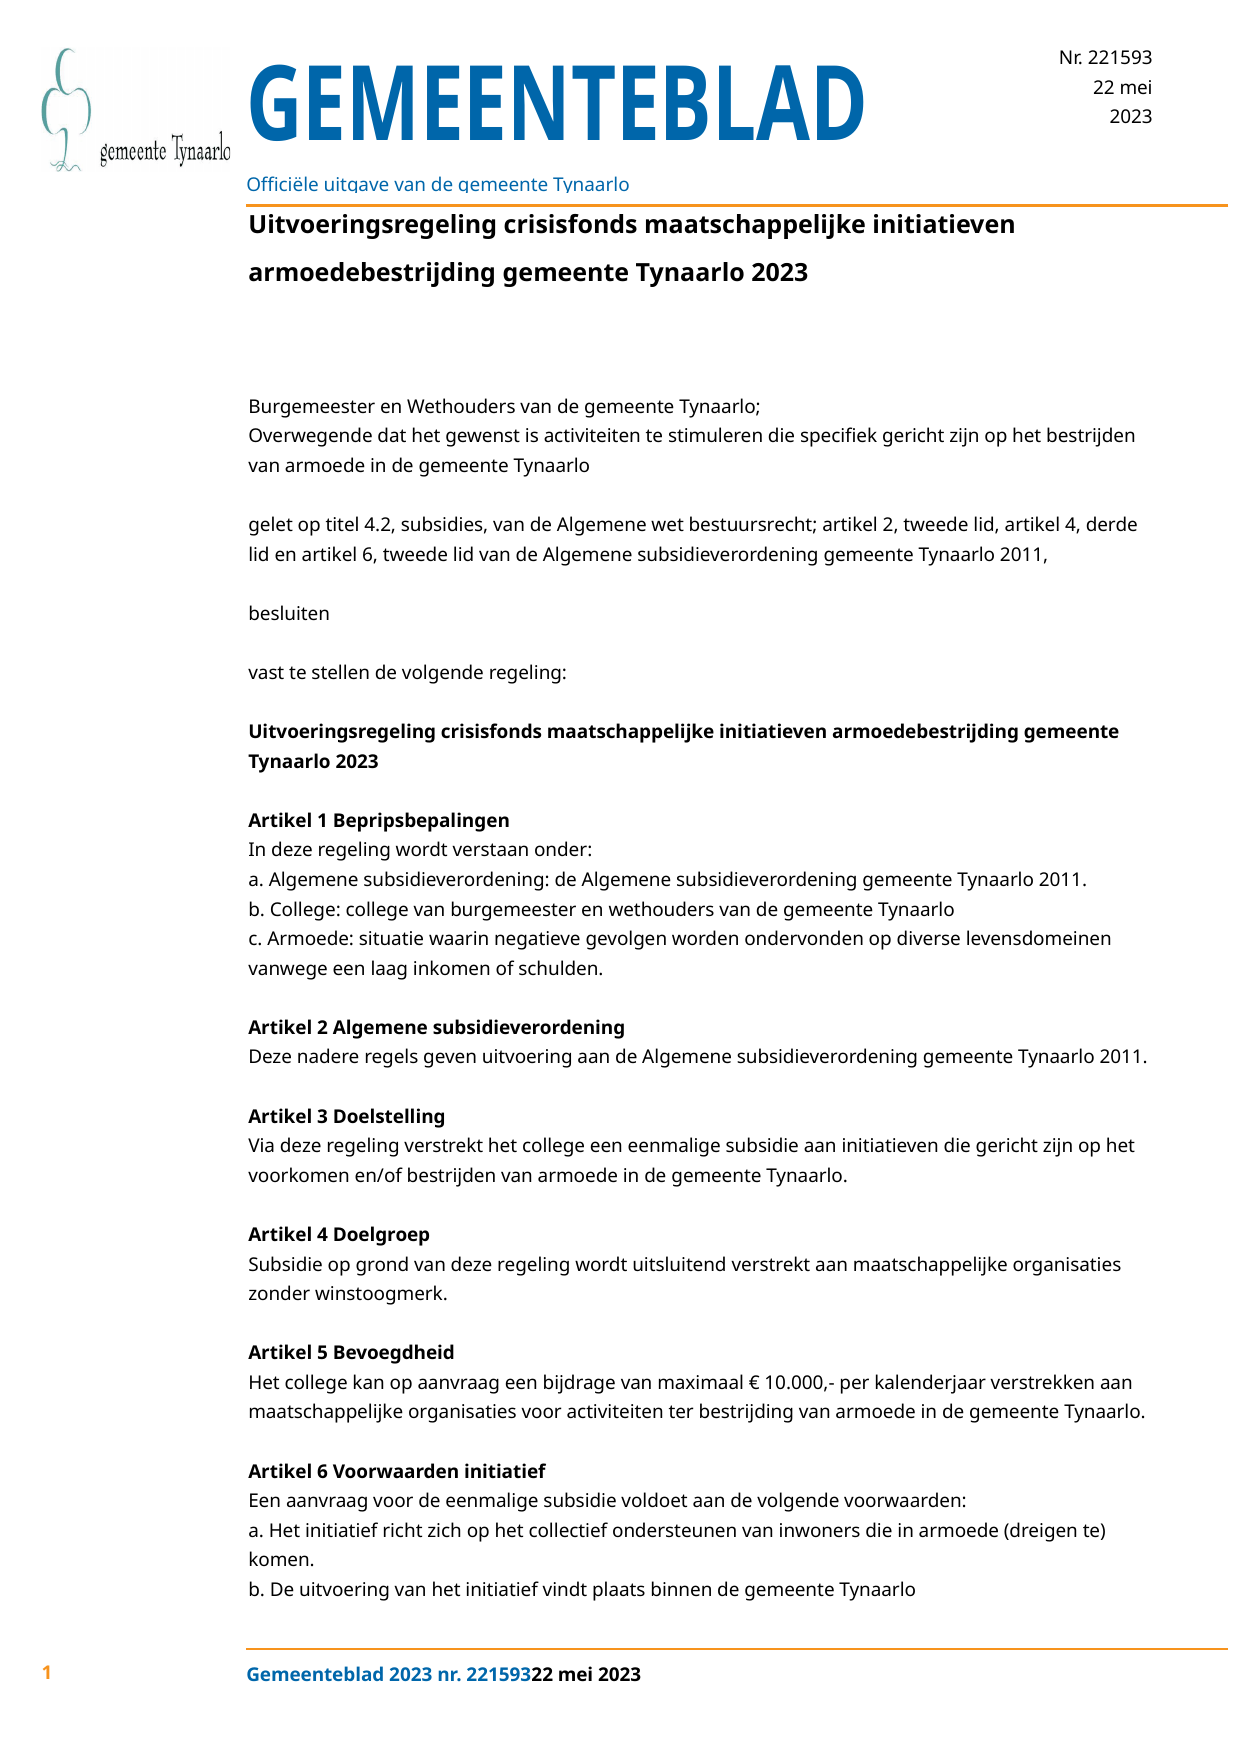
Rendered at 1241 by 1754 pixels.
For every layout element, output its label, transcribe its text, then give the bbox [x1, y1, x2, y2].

text Uitvoeringsregeling crisisfonds maatschappelijke initiatieven armoedebestrijding gemeente Tynaarlo 2023 [248, 718, 1152, 774]
text Deze nadere regels geven uitvoering aan de Algemene subsidieverordening gemeente Tynaarlo 2011. [248, 1044, 1152, 1069]
text b. De uitvoering van het initiatief vindt plaats binnen de gemeente Tynaarlo [248, 1576, 1152, 1602]
text Burgemeester en Wethouders van de gemeente Tynaarlo; [248, 393, 1152, 419]
text b. College: college van burgemeester en wethouders van de gemeente Tynaarlo [248, 896, 1152, 922]
text Artikel 1 Bepripsbepalingen [248, 807, 1152, 833]
text a. Het initiatief richt zich op het collectief ondersteunen van inwoners die in armoede (dreigen te) komen. [248, 1517, 1152, 1572]
text Artikel 2 Algemene subsidieverordening [248, 1014, 1152, 1040]
text Artikel 4 Doelgroep [248, 1221, 1152, 1247]
text Een aanvraag voor de eenmalige subsidie voldoet aan de volgende voorwaarden: [248, 1487, 1152, 1513]
text Subsidie op grond van deze regeling wordt uitsluitend verstrekt aan maatschappelijke organisaties zonder winstoogmerk. [248, 1251, 1152, 1306]
text Overwegende dat het gewenst is activiteiten te stimuleren die specifiek gericht zijn op het bestrijden van armoede in de gemeente Tynaarlo [248, 422, 1152, 478]
text gelet op titel 4.2, subsidies, van de Algemene wet bestuursrecht; artikel 2, tweede lid, artikel 4, derde lid en artikel 6, tweede lid van de Algemene subsidieverordening gemeente Tynaarlo 2011, [248, 511, 1152, 567]
text In deze regeling wordt verstaan onder: [248, 837, 1152, 862]
picture [41, 47, 231, 172]
text Via deze regeling verstrekt het college een eenmalige subsidie aan initiatieven die gericht zijn op het voorkomen en/of bestrijden van armoede in de gemeente Tynaarlo. [248, 1132, 1152, 1188]
text c. Armoede: situatie waarin negatieve gevolgen worden ondervonden op diverse levensdomeinen vanwege een laag inkomen of schulden. [248, 925, 1152, 981]
text Uitvoeringsregeling crisisfonds maatschappelijke initiatieven armoedebestrijding gemeente Tynaarlo 2023 [248, 207, 1152, 288]
text Artikel 6 Voorwaarden initiatief [248, 1458, 1152, 1484]
text a. Algemene subsidieverordening: de Algemene subsidieverordening gemeente Tynaarlo 2011. [248, 866, 1152, 892]
text vast te stellen de volgende regeling: [248, 659, 1152, 685]
text besluiten [248, 600, 1152, 626]
text Het college kan op aanvraag een bijdrage van maximaal € 10.000,- per kalenderjaar verstrekken aan maatschappelijke organisaties voor activiteiten ter bestrijding van armoede in de gemeente Tynaarlo. [248, 1369, 1152, 1424]
text Artikel 3 Doelstelling [248, 1103, 1152, 1129]
text Artikel 5 Bevoegdheid [248, 1339, 1152, 1365]
